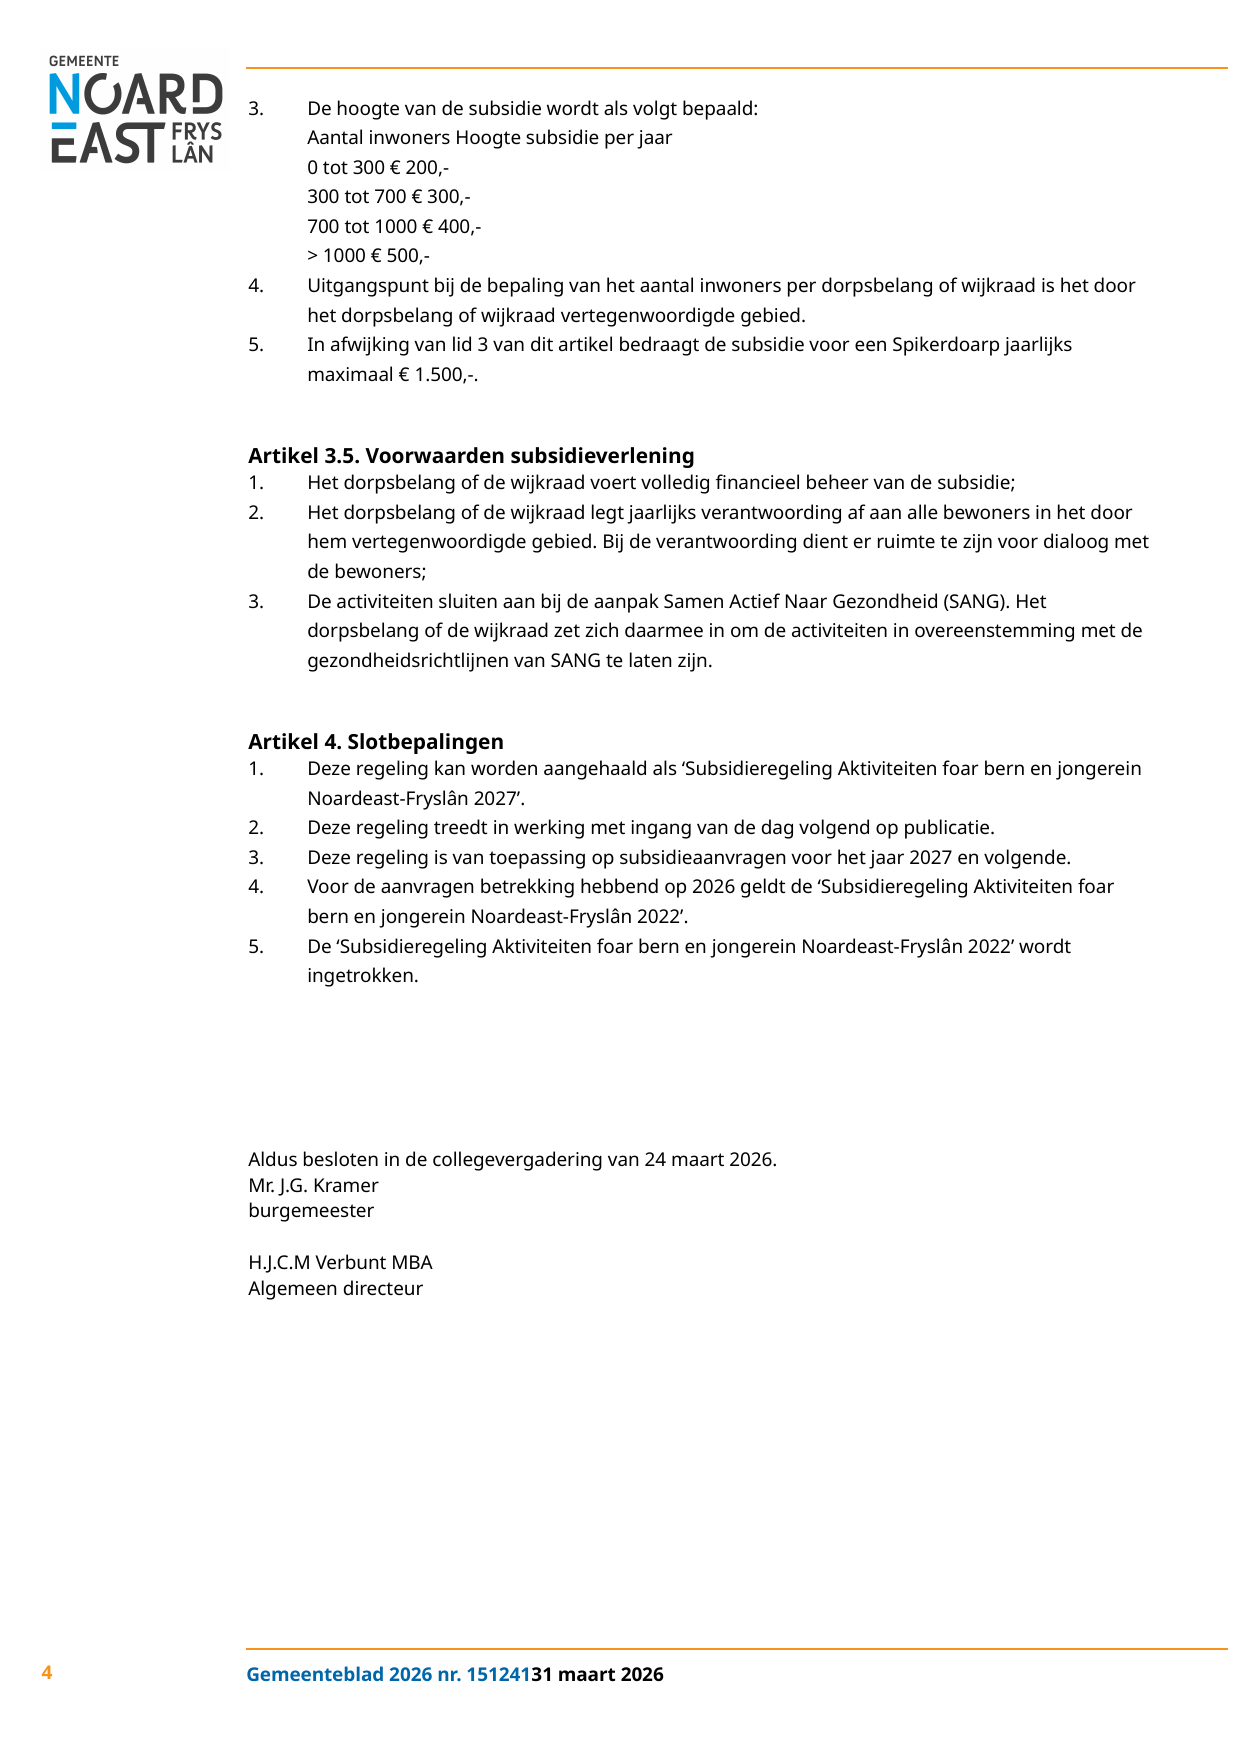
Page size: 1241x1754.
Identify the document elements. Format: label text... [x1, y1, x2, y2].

list Het dorpsbelang of de wijkraad legt jaarlijks verantwoording af aan alle bewoners in het door hem vertegenwoordigde gebied. Bij de verantwoording dient er ruimte te zijn voor dialoog met de bewoners; [248, 499, 1152, 584]
list Deze regeling is van toepassing op subsidieaanvragen voor het jaar 2027 en volgende. [248, 844, 1152, 870]
text Aldus besloten in de collegevergadering van 24 maart 2026. [248, 1146, 1152, 1172]
list 300 tot 700 € 300,- [248, 183, 1152, 209]
list 700 tot 1000 € 400,- [248, 213, 1152, 239]
list 0 tot 300 € 200,- [248, 154, 1152, 180]
list De hoogte van de subsidie wordt als volgt bepaald: [248, 95, 1152, 121]
list Het dorpsbelang of de wijkraad voert volledig financieel beheer van de subsidie; [248, 469, 1152, 495]
text Artikel 3.5. Voorwaarden subsidieverlening [248, 441, 1152, 469]
list Deze regeling treedt in werking met ingang van de dag volgend op publicatie. [248, 814, 1152, 840]
picture [41, 47, 231, 172]
list Uitgangspunt bij de bepaling van het aantal inwoners per dorpsbelang of wijkraad is het door het dorpsbelang of wijkraad vertegenwoordigde gebied. [248, 272, 1152, 328]
list Deze regeling kan worden aangehaald als ‘Subsidieregeling Aktiviteiten foar bern en jongerein Noardeast-Fryslân 2027’. [248, 755, 1152, 811]
text burgemeester [248, 1198, 1152, 1223]
text H.J.C.M Verbunt MBA [248, 1249, 1152, 1275]
list > 1000 € 500,- [248, 243, 1152, 268]
list De activiteiten sluiten aan bij de aanpak Samen Actief Naar Gezondheid (SANG). Het dorpsbelang of de wijkraad zet zich daarmee in om de activiteiten in overeenstemming met de gezondheidsrichtlijnen van SANG te laten zijn. [248, 588, 1152, 673]
text Algemeen directeur [248, 1275, 1152, 1301]
list In afwijking van lid 3 van dit artikel bedraagt de subsidie voor een Spikerdoarp jaarlijks maximaal € 1.500,-. [248, 331, 1152, 387]
text Mr. J.G. Kramer [248, 1172, 1152, 1198]
list Voor de aanvragen betrekking hebbend op 2026 geldt de ‘Subsidieregeling Aktiviteiten foar bern en jongerein Noardeast-Fryslân 2022’. [248, 874, 1152, 929]
list Aantal inwoners Hoogte subsidie per jaar [248, 124, 1152, 150]
text Artikel 4. Slotbepalingen [248, 727, 1152, 755]
list De ‘Subsidieregeling Aktiviteiten foar bern en jongerein Noardeast-Fryslân 2022’ wordt ingetrokken. [248, 933, 1152, 988]
